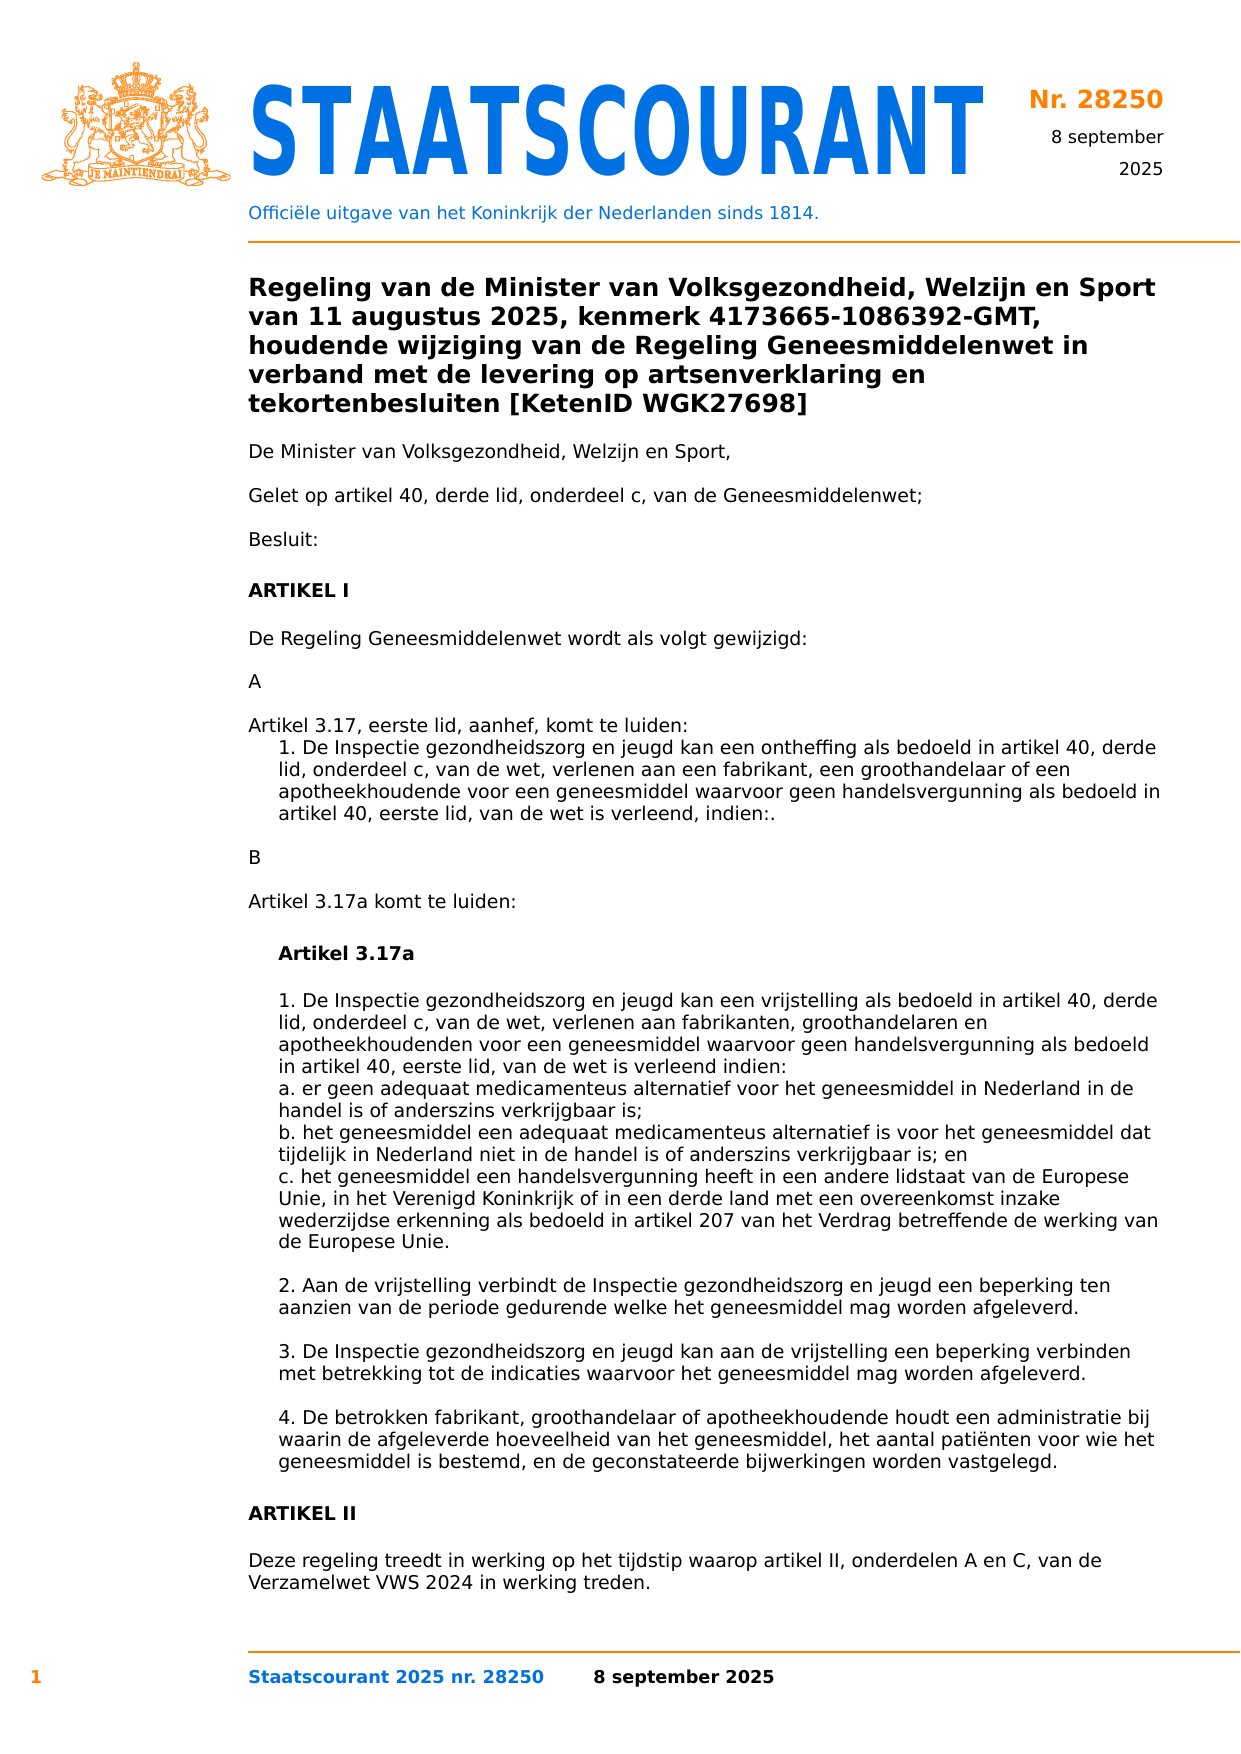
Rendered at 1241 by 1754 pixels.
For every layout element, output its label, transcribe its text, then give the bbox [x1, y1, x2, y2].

table_header [25, 62, 248, 241]
table_header STAATSCOURANT [248, 62, 998, 203]
text Gelet op artikel 40, derde lid, onderdeel c, van de Geneesmiddelenwet; [248, 484, 1163, 507]
subtitle ARTIKEL I [248, 580, 1163, 602]
text 1. De Inspectie gezondheidszorg en jeugd kan een vrijstelling als bedoeld in artikel 40, derde lid, onderdeel c, van de wet, verlenen aan fabrikanten, groothandelaren en apotheekhoudenden voor een geneesmiddel waarvoor geen handelsvergunning als bedoeld in artikel 40, eerste lid, van de wet is verleend indien: [278, 990, 1163, 1078]
text Besluit: [248, 528, 1163, 550]
table_cell 8 september [998, 121, 1240, 153]
subtitle Regeling van de Minister van Volksgezondheid, Welzijn en Sport van 11 augustus 2025, kenmerk 4173665-1086392-GMT, houdende wijziging van de Regeling Geneesmiddelenwet in verband met de levering op artsenverklaring en tekortenbesluiten [KetenID WGK27698] [248, 273, 1163, 419]
text Deze regeling treedt in werking op het tijdstip waarop artikel II, onderdelen A en C, van de Verzamelwet VWS 2024 in werking treden. [248, 1550, 1163, 1594]
text Artikel 3.17, eerste lid, aanhef, komt te luiden: [248, 715, 1163, 737]
text 4. De betrokken fabrikant, groothandelaar of apotheekhoudende houdt een administratie bij waarin de afgeleverde hoeveelheid van het geneesmiddel, het aantal patiënten voor wie het geneesmiddel is bestemd, en de geconstateerde bijwerkingen worden vastgelegd. [278, 1407, 1163, 1473]
text 2. Aan de vrijstelling verbindt de Inspectie gezondheidszorg en jeugd een beperking ten aanzien van de periode gedurende welke het geneesmiddel mag worden afgeleverd. [278, 1275, 1163, 1319]
text De Regeling Geneesmiddelenwet wordt als volgt gewijzigd: [248, 627, 1163, 649]
subtitle Artikel 3.17a [278, 943, 1163, 965]
text 1. De Inspectie gezondheidszorg en jeugd kan een ontheffing als bedoeld in artikel 40, derde lid, onderdeel c, van de wet, verlenen aan een fabrikant, een groothandelaar of een apotheekhoudende voor een geneesmiddel waarvoor geen handelsvergunning als bedoeld in artikel 40, eerste lid, van de wet is verleend, indien:. [278, 737, 1163, 825]
picture [41, 62, 231, 186]
table_cell 2025 [998, 153, 1240, 203]
text Artikel 3.17a komt te luiden: [248, 891, 1163, 913]
text A [248, 671, 1163, 693]
table_cell Officiële uitgave van het Koninkrijk der Nederlanden sinds 1814. [248, 203, 1240, 241]
text c. het geneesmiddel een handelsvergunning heeft in een andere lidstaat van de Europese Unie, in het Verenigd Koninkrijk of in een derde land met een overeenkomst inzake wederzijdse erkenning als bedoeld in artikel 207 van het Verdrag betreffende de werking van de Europese Unie. [278, 1166, 1163, 1253]
table_header Nr. 28250 [998, 62, 1240, 121]
text B [248, 847, 1163, 869]
text 3. De Inspectie gezondheidszorg en jeugd kan aan de vrijstelling een beperking verbinden met betrekking tot de indicaties waarvoor het geneesmiddel mag worden afgeleverd. [278, 1341, 1163, 1385]
text a. er geen adequaat medicamenteus alternatief voor het geneesmiddel in Nederland in de handel is of anderszins verkrijgbaar is; [278, 1078, 1163, 1122]
text De Minister van Volksgezondheid, Welzijn en Sport, [248, 441, 1163, 463]
subtitle ARTIKEL II [248, 1503, 1163, 1525]
text b. het geneesmiddel een adequaat medicamenteus alternatief is voor het geneesmiddel dat tijdelijk in Nederland niet in de handel is of anderszins verkrijgbaar is; en [278, 1122, 1163, 1166]
